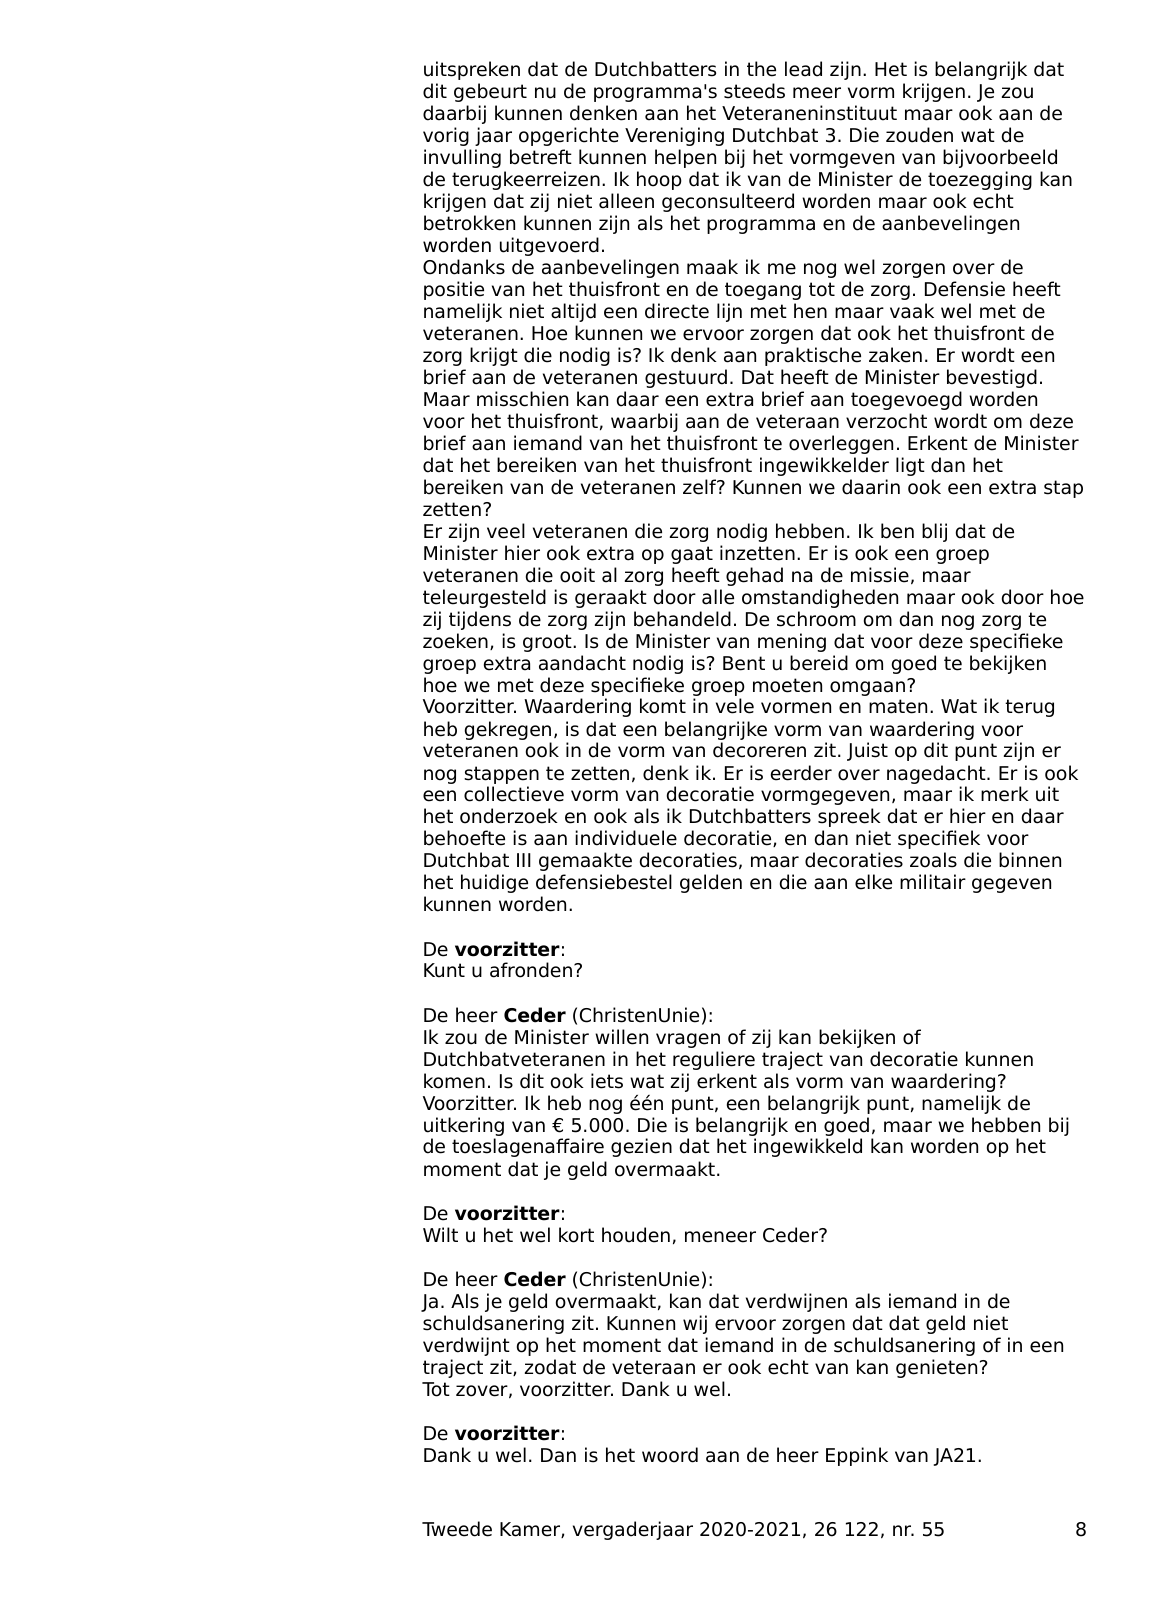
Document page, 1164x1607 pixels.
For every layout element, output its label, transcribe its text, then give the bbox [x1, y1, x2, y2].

text Dank u wel. Dan is het woord aan de heer Eppink van JA21. [422, 1445, 1087, 1467]
text De voorzitter: [422, 1203, 1087, 1224]
text Ik zou de Minister willen vragen of zij kan bekijken of Dutchbatveteranen in het reguliere traject van decoratie kunnen komen. Is dit ook iets wat zij erkent als vorm van waardering? [422, 1027, 1087, 1092]
text Tot zover, voorzitter. Dank u wel. [422, 1379, 1087, 1401]
text Voorzitter. Waardering komt in vele vormen en maten. Wat ik terug heb gekregen, is dat een belangrijke vorm van waardering voor veteranen ook in de vorm van decoreren zit. Juist op dit punt zijn er nog stappen te zetten, denk ik. Er is eerder over nagedacht. Er is ook een collectieve vorm van decoratie vormgegeven, maar ik merk uit het onderzoek en ook als ik Dutchbatters spreek dat er hier en daar behoefte is aan individuele decoratie, en dan niet specifiek voor Dutchbat III gemaakte decoraties, maar decoraties zoals die binnen het huidige defensiebestel gelden en die aan elke militair gegeven kunnen worden. [422, 696, 1087, 916]
text Voorzitter. Ik heb nog één punt, een belangrijk punt, namelijk de uitkering van € 5.000. Die is belangrijk en goed, maar we hebben bij de toeslagenaffaire gezien dat het ingewikkeld kan worden op het moment dat je geld overmaakt. [422, 1092, 1087, 1180]
text Er zijn veel veteranen die zorg nodig hebben. Ik ben blij dat de Minister hier ook extra op gaat inzetten. Er is ook een groep veteranen die ooit al zorg heeft gehad na de missie, maar teleurgesteld is geraakt door alle omstandigheden maar ook door hoe zij tijdens de zorg zijn behandeld. De schroom om dan nog zorg te zoeken, is groot. Is de Minister van mening dat voor deze specifieke groep extra aandacht nodig is? Bent u bereid om goed te bekijken hoe we met deze specifieke groep moeten omgaan? [422, 521, 1087, 696]
text De heer Ceder (ChristenUnie): [422, 1004, 1087, 1027]
text Ja. Als je geld overmaakt, kan dat verdwijnen als iemand in de schuldsanering zit. Kunnen wij ervoor zorgen dat dat geld niet verdwijnt op het moment dat iemand in de schuldsanering of in een traject zit, zodat de veteraan er ook echt van kan genieten? [422, 1291, 1087, 1379]
text Kunt u afronden? [422, 960, 1087, 982]
text De heer Ceder (ChristenUnie): [422, 1269, 1087, 1291]
text uitspreken dat de Dutchbatters in the lead zijn. Het is belangrijk dat dit gebeurt nu de programma's steeds meer vorm krijgen. Je zou daarbij kunnen denken aan het Veteraneninstituut maar ook aan de vorig jaar opgerichte Vereniging Dutchbat 3. Die zouden wat de invulling betreft kunnen helpen bij het vormgeven van bijvoorbeeld de terugkeerreizen. Ik hoop dat ik van de Minister de toezegging kan krijgen dat zij niet alleen geconsulteerd worden maar ook echt betrokken kunnen zijn als het programma en de aanbevelingen worden uitgevoerd. [422, 59, 1087, 257]
text Wilt u het wel kort houden, meneer Ceder? [422, 1224, 1087, 1247]
text Ondanks de aanbevelingen maak ik me nog wel zorgen over de positie van het thuisfront en de toegang tot de zorg. Defensie heeft namelijk niet altijd een directe lijn met hen maar vaak wel met de veteranen. Hoe kunnen we ervoor zorgen dat ook het thuisfront de zorg krijgt die nodig is? Ik denk aan praktische zaken. Er wordt een brief aan de veteranen gestuurd. Dat heeft de Minister bevestigd. Maar misschien kan daar een extra brief aan toegevoegd worden voor het thuisfront, waarbij aan de veteraan verzocht wordt om deze brief aan iemand van het thuisfront te overleggen. Erkent de Minister dat het bereiken van het thuisfront ingewikkelder ligt dan het bereiken van de veteranen zelf? Kunnen we daarin ook een extra stap zetten? [422, 257, 1087, 521]
text De voorzitter: [422, 1423, 1087, 1445]
text De voorzitter: [422, 938, 1087, 960]
